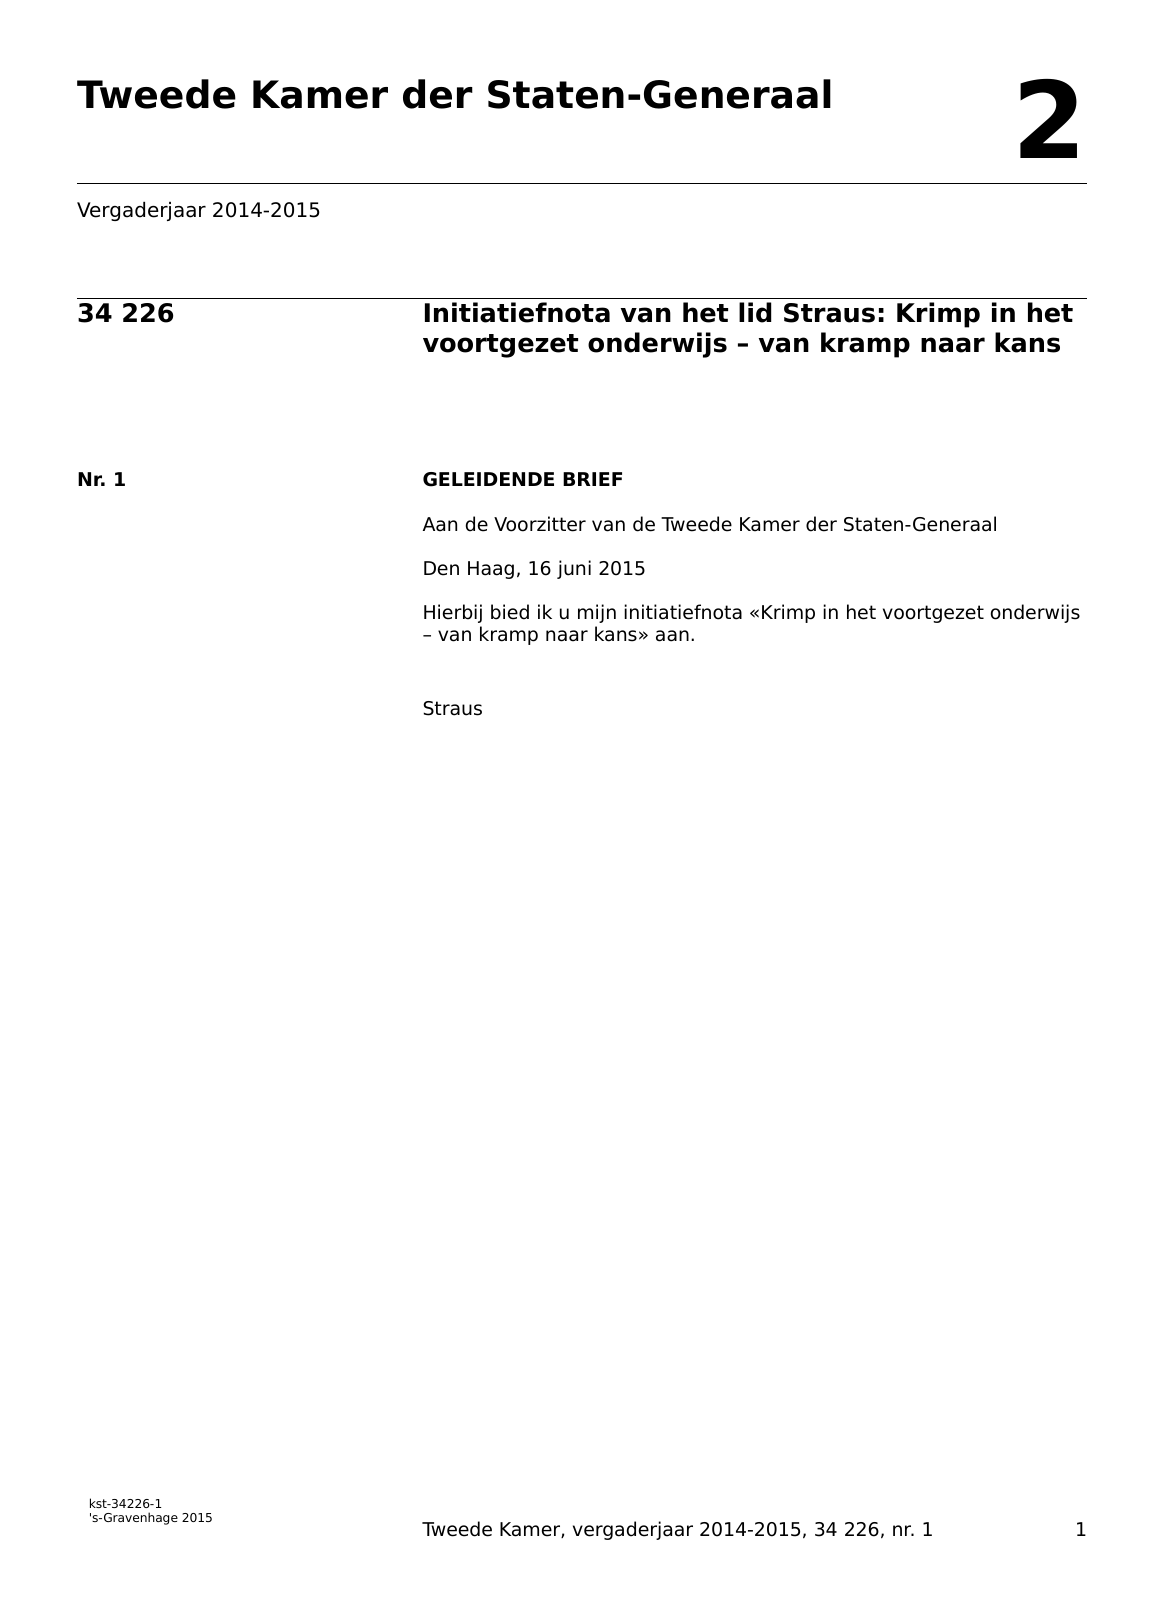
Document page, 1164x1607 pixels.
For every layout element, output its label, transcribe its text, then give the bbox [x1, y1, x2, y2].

text Hierbij bied ik u mijn initiatiefnota «Krimp in het voortgezet onderwijs – van kramp naar kans» aan. [422, 602, 1087, 646]
table_header Tweede Kamer der Staten-Generaal [77, 59, 886, 183]
subtitle Nr. 1 GELEIDENDE BRIEF [77, 469, 1087, 491]
text Aan de Voorzitter van de Tweede Kamer der Staten-Generaal [422, 513, 1087, 536]
table_cell Vergaderjaar 2014-2015 [77, 184, 1087, 298]
subtitle 34 226 Initiatiefnota van het lid Straus: Krimp in het voortgezet onderwijs – van kramp naar kans [77, 299, 1087, 358]
table_header 2 [886, 59, 1087, 183]
text Straus [422, 676, 1087, 720]
text kst-34226-1 [88, 1497, 323, 1511]
text 's-Gravenhage 2015 [88, 1511, 323, 1525]
text Den Haag, 16 juni 2015 [422, 558, 1087, 580]
